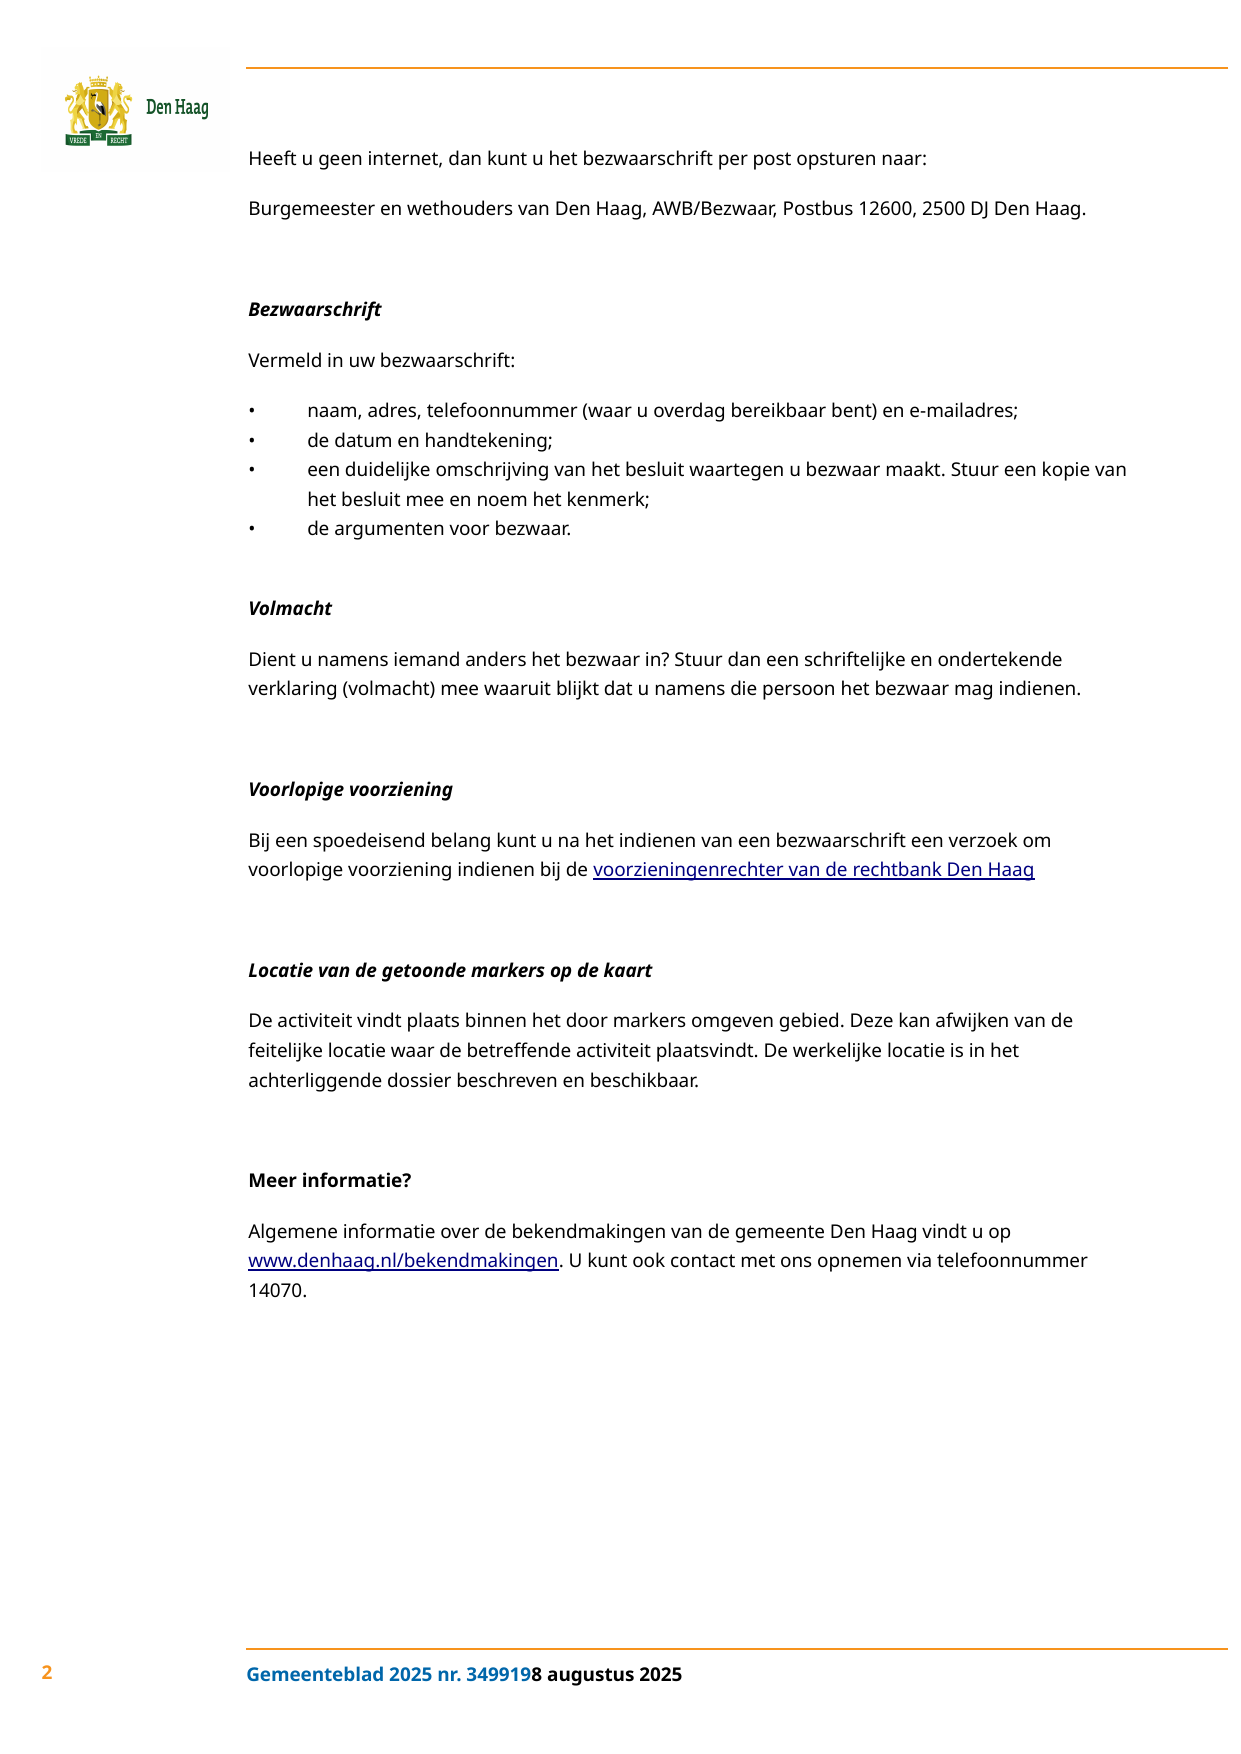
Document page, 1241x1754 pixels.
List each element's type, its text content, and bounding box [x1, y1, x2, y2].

text Bezwaarschrift [248, 296, 1152, 322]
text Algemene informatie over de bekendmakingen van de gemeente Den Haag vindt u op www.denhaag.nl/bekendmakingen. U kunt ook contact met ons opnemen via telefoonnummer 14070. [248, 1218, 1152, 1303]
list de argumenten voor bezwaar. [248, 516, 1152, 541]
text Volmacht [248, 596, 1152, 621]
list de datum en handtekening; [248, 427, 1152, 453]
text Vermeld in uw bezwaarschrift: [248, 347, 1152, 373]
text Burgemeester en wethouders van Den Haag, AWB/Bezwaar, Postbus 12600, 2500 DJ Den Haag. [248, 196, 1152, 221]
text De activiteit vindt plaats binnen het door markers omgeven gebied. Deze kan afwijken van de feitelijke locatie waar de betreffende activiteit plaatsvindt. De werkelijke locatie is in het achterliggende dossier beschreven en beschikbaar. [248, 1008, 1152, 1093]
text Voorlopige voorziening [248, 776, 1152, 802]
text Dient u namens iemand anders het bezwaar in? Stuur dan een schriftelijke en ondertekende verklaring (volmacht) mee waaruit blijkt dat u namens die persoon het bezwaar mag indienen. [248, 646, 1152, 701]
picture [41, 47, 231, 172]
list naam, adres, telefoonnummer (waar u overdag bereikbaar bent) en e-mailadres; [248, 397, 1152, 423]
text Meer informatie? [248, 1168, 1152, 1193]
list een duidelijke omschrijving van het besluit waartegen u bezwaar maakt. Stuur een kopie van het besluit mee en noem het kenmerk; [248, 456, 1152, 512]
text Heeft u geen internet, dan kunt u het bezwaarschrift per post opsturen naar: [248, 145, 1152, 171]
text Locatie van de getoonde markers op de kaart [248, 957, 1152, 983]
text Bij een spoedeisend belang kunt u na het indienen van een bezwaarschrift een verzoek om voorlopige voorziening indienen bij de voorzieningenrechter van de rechtbank Den Haag [248, 827, 1152, 882]
